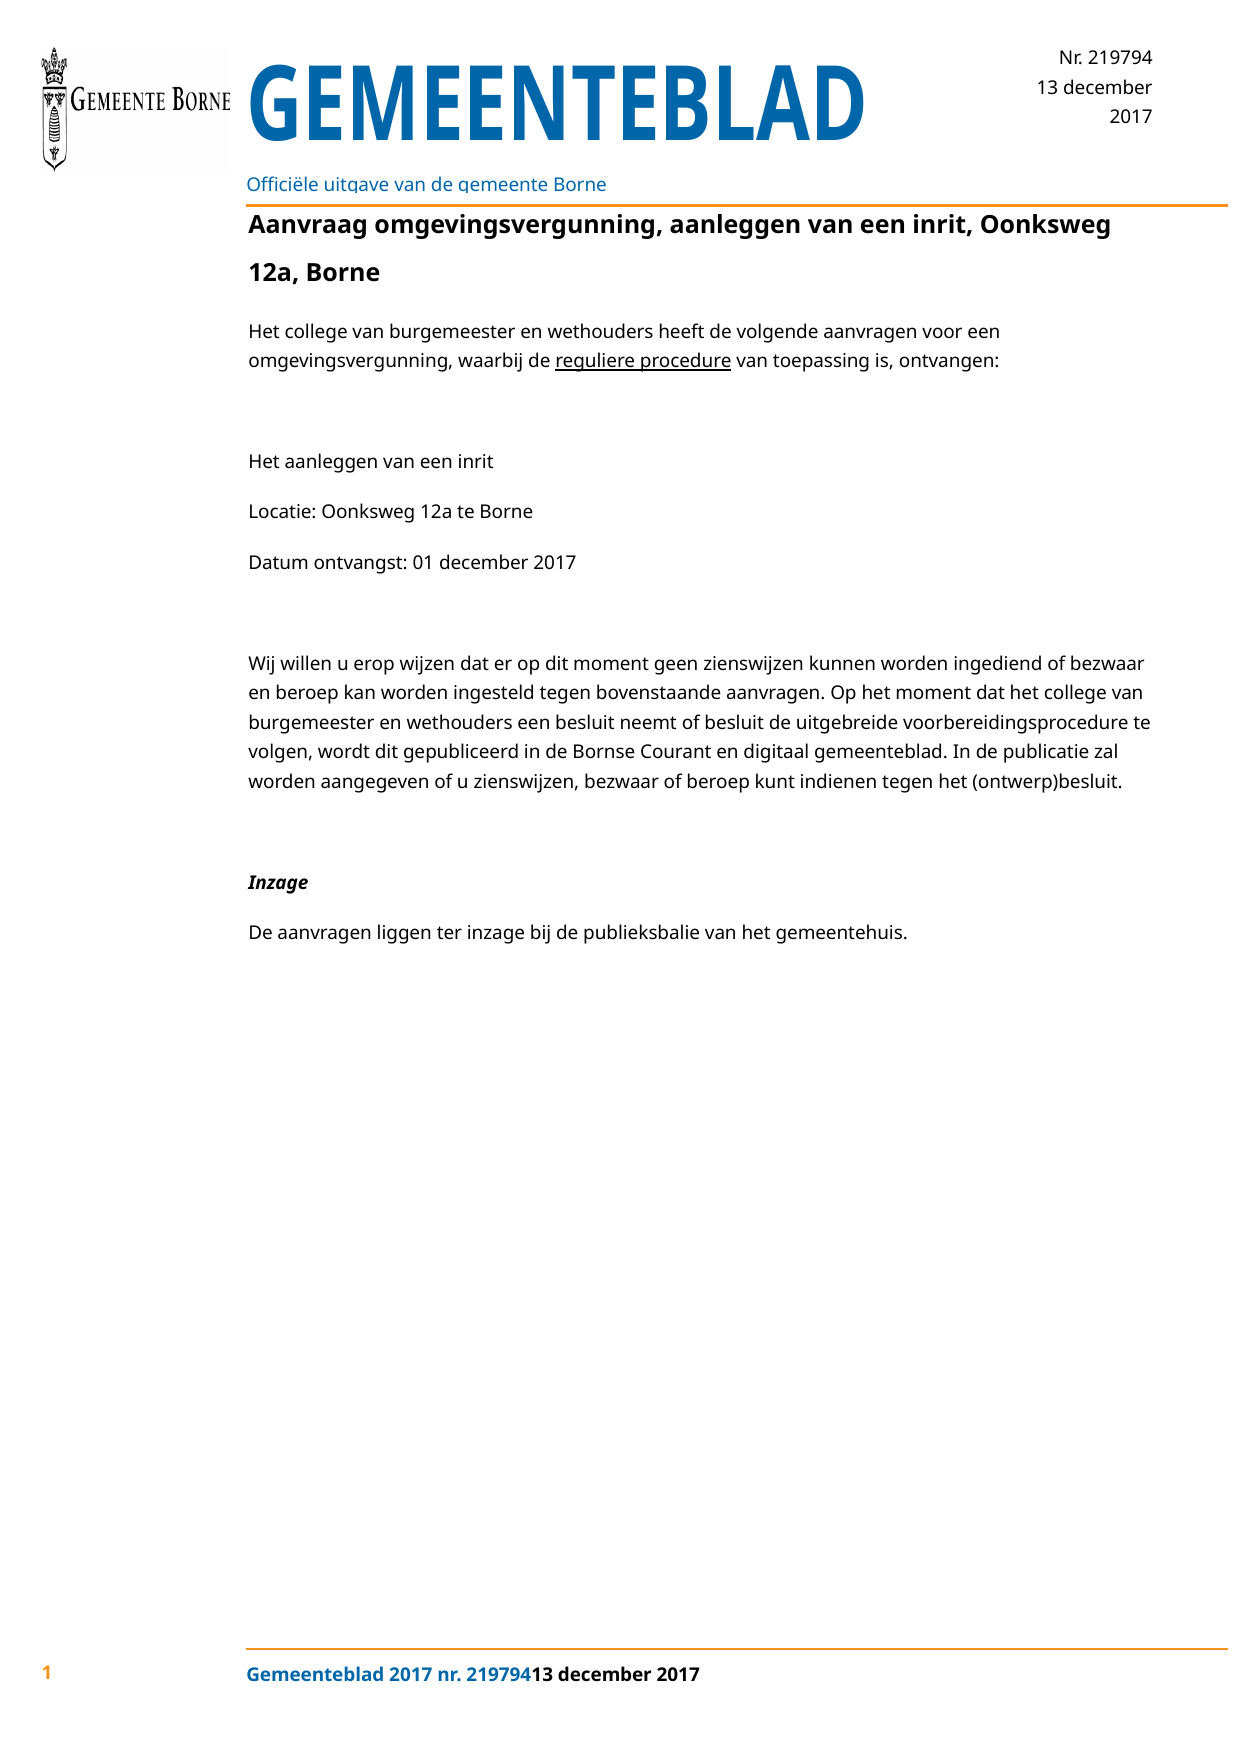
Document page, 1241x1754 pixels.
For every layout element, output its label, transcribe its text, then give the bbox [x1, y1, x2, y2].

text Wij willen u erop wijzen dat er op dit moment geen zienswijzen kunnen worden ingediend of bezwaar en beroep kan worden ingesteld tegen bovenstaande aanvragen. Op het moment dat het college van burgemeester en wethouders een besluit neemt of besluit de uitgebreide voorbereidingsprocedure te volgen, wordt dit gepubliceerd in de Bornse Courant en digitaal gemeenteblad. In de publicatie zal worden aangegeven of u zienswijzen, bezwaar of beroep kunt indienen tegen het (ontwerp)besluit. [248, 650, 1152, 794]
text Het aanleggen van een inrit [248, 448, 1152, 474]
text Locatie: Oonksweg 12a te Borne [248, 499, 1152, 524]
text Inzage [248, 869, 1152, 895]
text Het college van burgemeester en wethouders heeft de volgende aanvragen voor een omgevingsvergunning, waarbij de reguliere procedure van toepassing is, ontvangen: [248, 318, 1152, 373]
text Aanvraag omgevingsvergunning, aanleggen van een inrit, Oonksweg 12a, Borne [248, 207, 1152, 288]
picture [41, 47, 231, 172]
text De aanvragen liggen ter inzage bij de publieksbalie van het gemeentehuis. [248, 919, 1152, 945]
text Datum ontvangst: 01 december 2017 [248, 549, 1152, 575]
